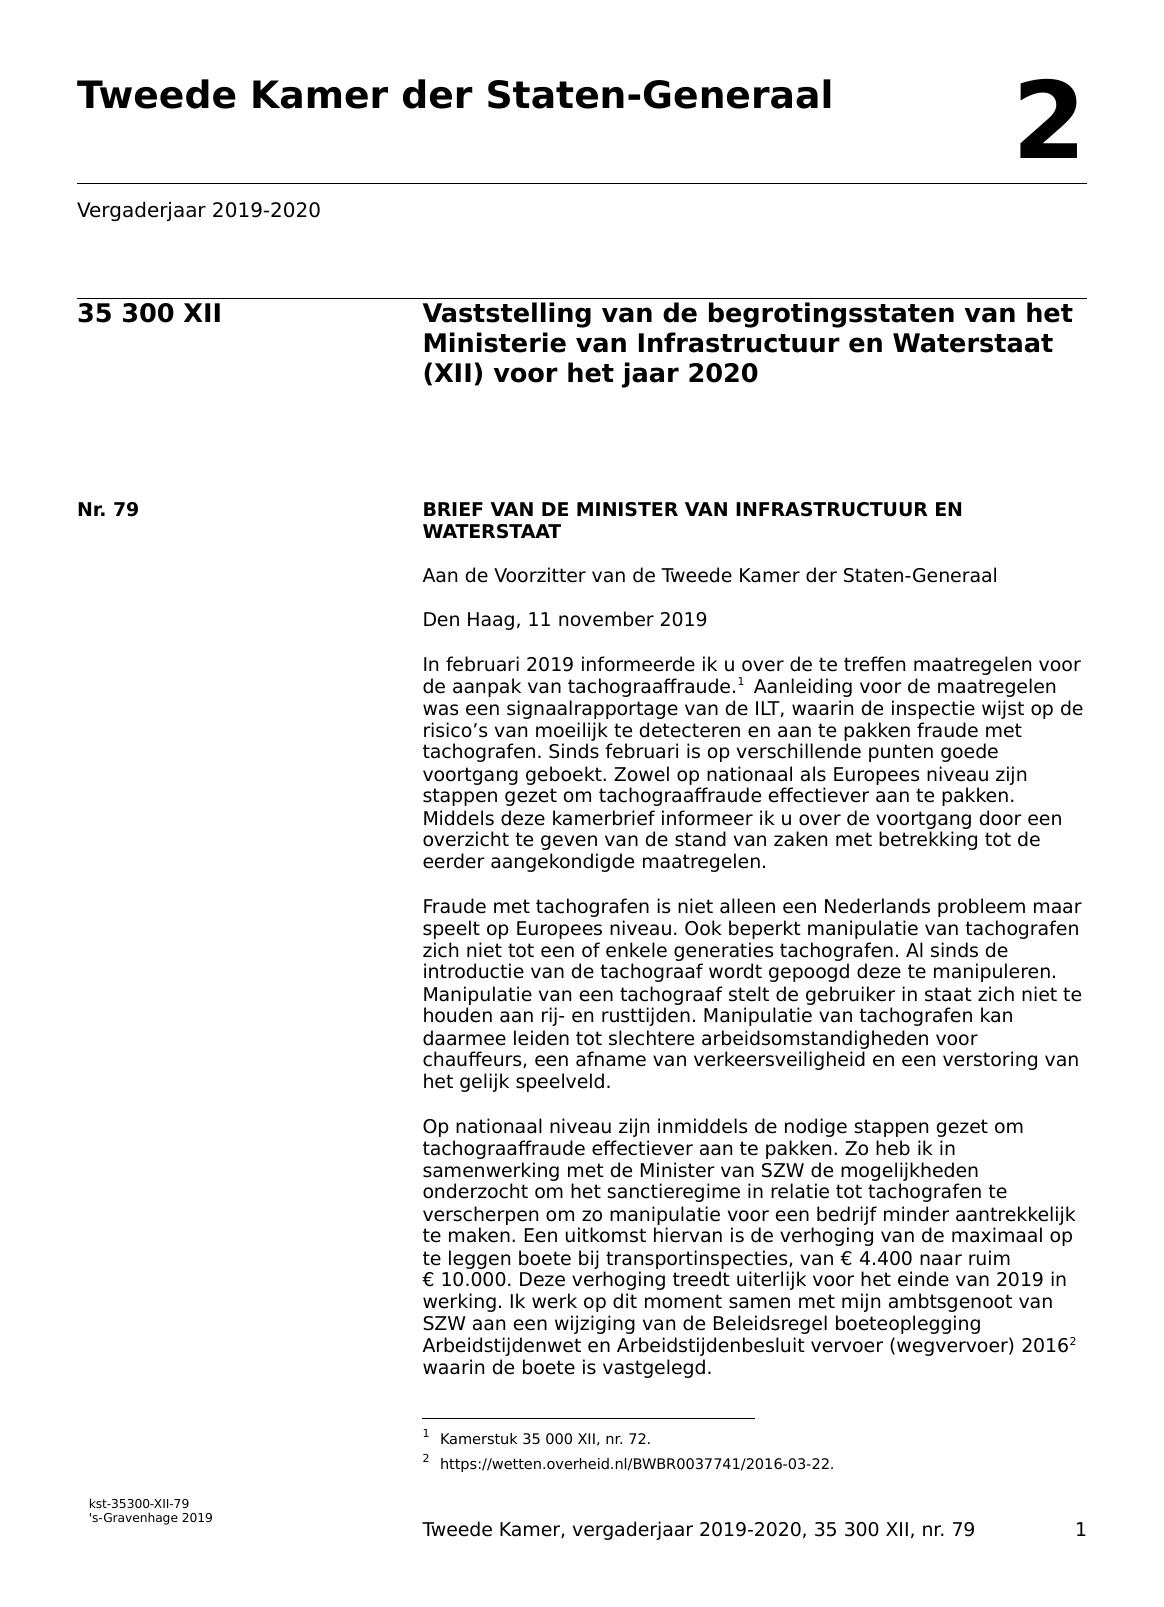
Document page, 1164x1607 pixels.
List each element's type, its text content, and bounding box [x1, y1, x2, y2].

table_cell Vergaderjaar 2019-2020 [77, 184, 1087, 298]
text https://wetten.overheid.nl/BWBR0037741/2016-03-22. [422, 1452, 1087, 1474]
subtitle 35 300 XII Vaststelling van de begrotingsstaten van het Ministerie van Infrastructuur en Waterstaat (XII) voor het jaar 2020 [77, 299, 1087, 388]
text kst-35300-XII-79 [88, 1497, 323, 1511]
text In februari 2019 informeerde ik u over de te treffen maatregelen voor de aanpak van tachograaffraude. Aanleiding voor de maatregelen was een signaalrapportage van de ILT, waarin de inspectie wijst op de risico’s van moeilijk te detecteren en aan te pakken fraude met tachografen. Sinds februari is op verschillende punten goede voortgang geboekt. Zowel op nationaal als Europees niveau zijn stappen gezet om tachograaffraude effectiever aan te pakken. Middels deze kamerbrief informeer ik u over de voortgang door een overzicht te geven van de stand van zaken met betrekking tot de eerder aangekondigde maatregelen. [422, 653, 1087, 873]
subtitle Nr. 79 BRIEF VAN DE MINISTER VAN INFRASTRUCTUUR EN WATERSTAAT [77, 499, 1087, 543]
text Aan de Voorzitter van de Tweede Kamer der Staten-Generaal [422, 565, 1087, 587]
text Den Haag, 11 november 2019 [422, 609, 1087, 631]
table_header 2 [886, 59, 1087, 183]
table_header Tweede Kamer der Staten-Generaal [77, 59, 886, 183]
text Op nationaal niveau zijn inmiddels de nodige stappen gezet om tachograaffraude effectiever aan te pakken. Zo heb ik in samenwerking met de Minister van SZW de mogelijkheden onderzocht om het sanctieregime in relatie tot tachografen te verscherpen om zo manipulatie voor een bedrijf minder aantrekkelijk te maken. Een uitkomst hiervan is de verhoging van de maximaal op te leggen boete bij transportinspecties, van € 4.400 naar ruim € 10.000. Deze verhoging treedt uiterlijk voor het einde van 2019 in werking. Ik werk op dit moment samen met mijn ambtsgenoot van SZW aan een wijziging van de Beleidsregel boeteoplegging Arbeidstijdenwet en Arbeidstijdenbesluit vervoer (wegvervoer) 2016 waarin de boete is vastgelegd. [422, 1116, 1087, 1379]
text Fraude met tachografen is niet alleen een Nederlands probleem maar speelt op Europees niveau. Ook beperkt manipulatie van tachografen zich niet tot een of enkele generaties tachografen. Al sinds de introductie van de tachograaf wordt gepoogd deze te manipuleren. Manipulatie van een tachograaf stelt de gebruiker in staat zich niet te houden aan rij- en rusttijden. Manipulatie van tachografen kan daarmee leiden tot slechtere arbeidsomstandigheden voor chauffeurs, een afname van verkeersveiligheid en een verstoring van het gelijk speelveld. [422, 896, 1087, 1093]
text Kamerstuk 35 000 XII, nr. 72. [422, 1427, 1087, 1449]
text 's-Gravenhage 2019 [88, 1511, 323, 1525]
